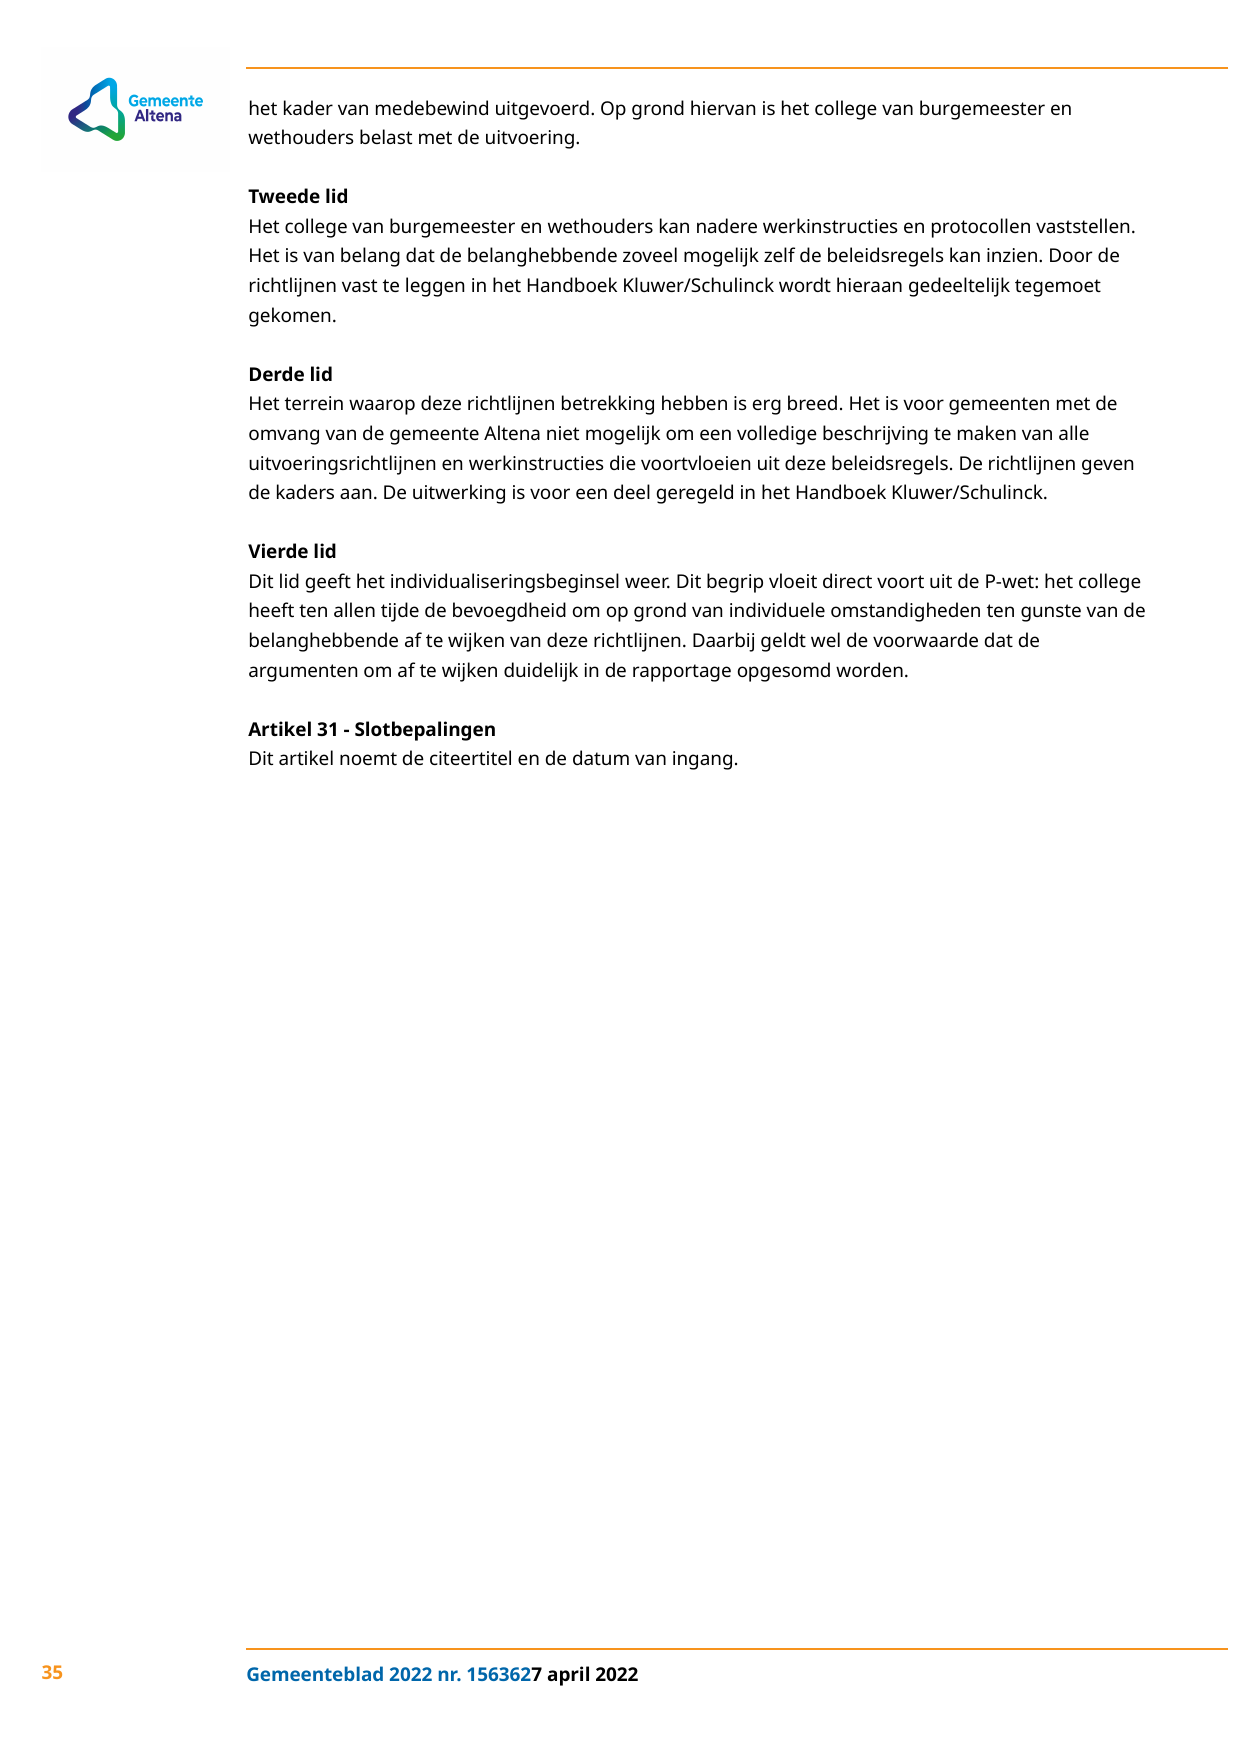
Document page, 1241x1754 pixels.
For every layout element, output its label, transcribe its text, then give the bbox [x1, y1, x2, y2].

text Artikel 31 - Slotbepalingen [248, 716, 1152, 742]
text Tweede lid [248, 183, 1152, 209]
text Het college van burgemeester en wethouders kan nadere werkinstructies en protocollen vaststellen. Het is van belang dat de belanghebbende zoveel mogelijk zelf de beleidsregels kan inzien. Door de richtlijnen vast te leggen in het Handboek Kluwer/Schulinck wordt hieraan gedeeltelijk tegemoet gekomen. [248, 213, 1152, 328]
text Dit artikel noemt de citeertitel en de datum van ingang. [248, 746, 1152, 771]
text het kader van medebewind uitgevoerd. Op grond hiervan is het college van burgemeester en wethouders belast met de uitvoering. [248, 95, 1152, 150]
picture [41, 47, 231, 172]
text Dit lid geeft het individualiseringsbeginsel weer. Dit begrip vloeit direct voort uit de P-wet: het college heeft ten allen tijde de bevoegdheid om op grond van individuele omstandigheden ten gunste van de belanghebbende af te wijken van deze richtlijnen. Daarbij geldt wel de voorwaarde dat de argumenten om af te wijken duidelijk in de rapportage opgesomd worden. [248, 568, 1152, 683]
text Het terrein waarop deze richtlijnen betrekking hebben is erg breed. Het is voor gemeenten met de omvang van de gemeente Altena niet mogelijk om een volledige beschrijving te maken van alle uitvoeringsrichtlijnen en werkinstructies die voortvloeien uit deze beleidsregels. De richtlijnen geven de kaders aan. De uitwerking is voor een deel geregeld in het Handboek Kluwer/Schulinck. [248, 391, 1152, 505]
text Derde lid [248, 361, 1152, 387]
text Vierde lid [248, 538, 1152, 564]
